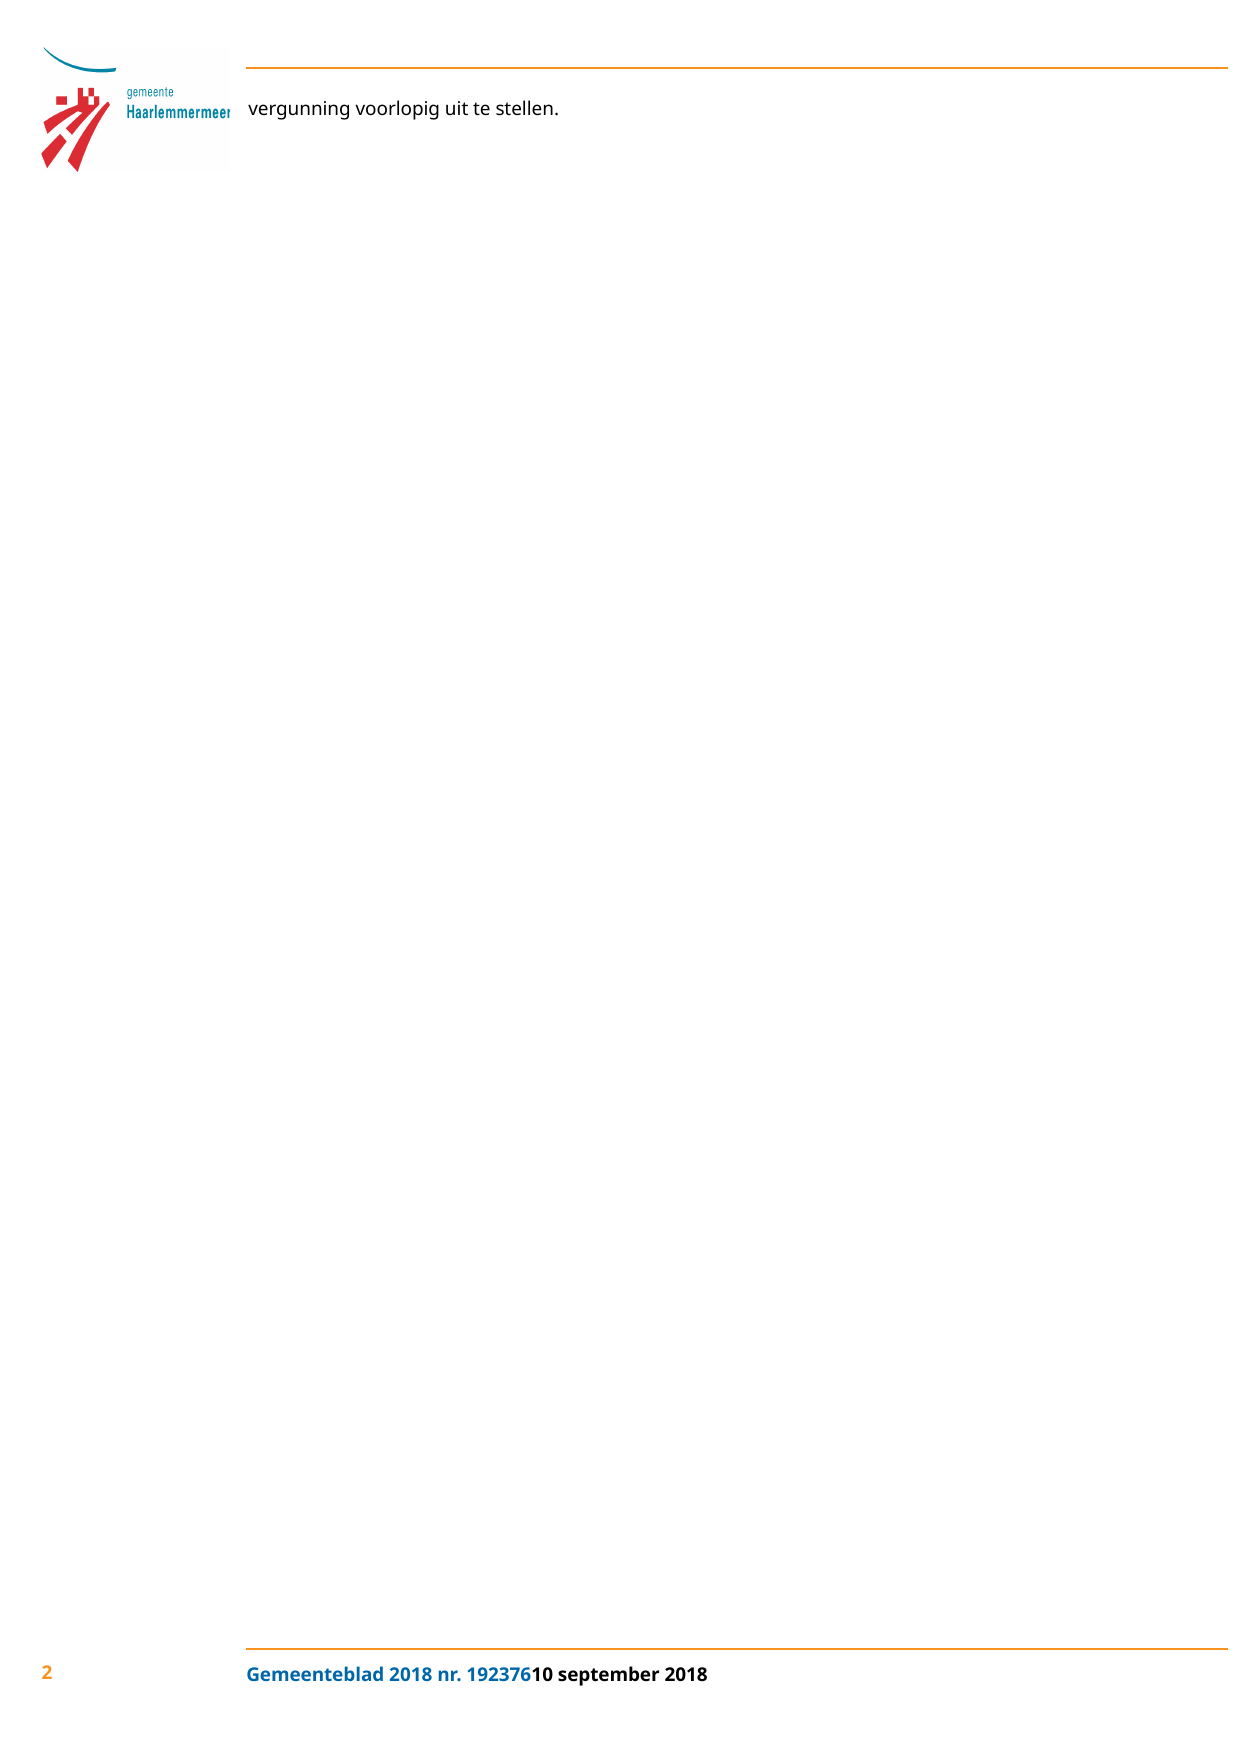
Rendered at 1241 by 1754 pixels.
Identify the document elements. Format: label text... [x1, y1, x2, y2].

text vergunning voorlopig uit te stellen. [248, 95, 1152, 121]
picture [41, 47, 231, 172]
